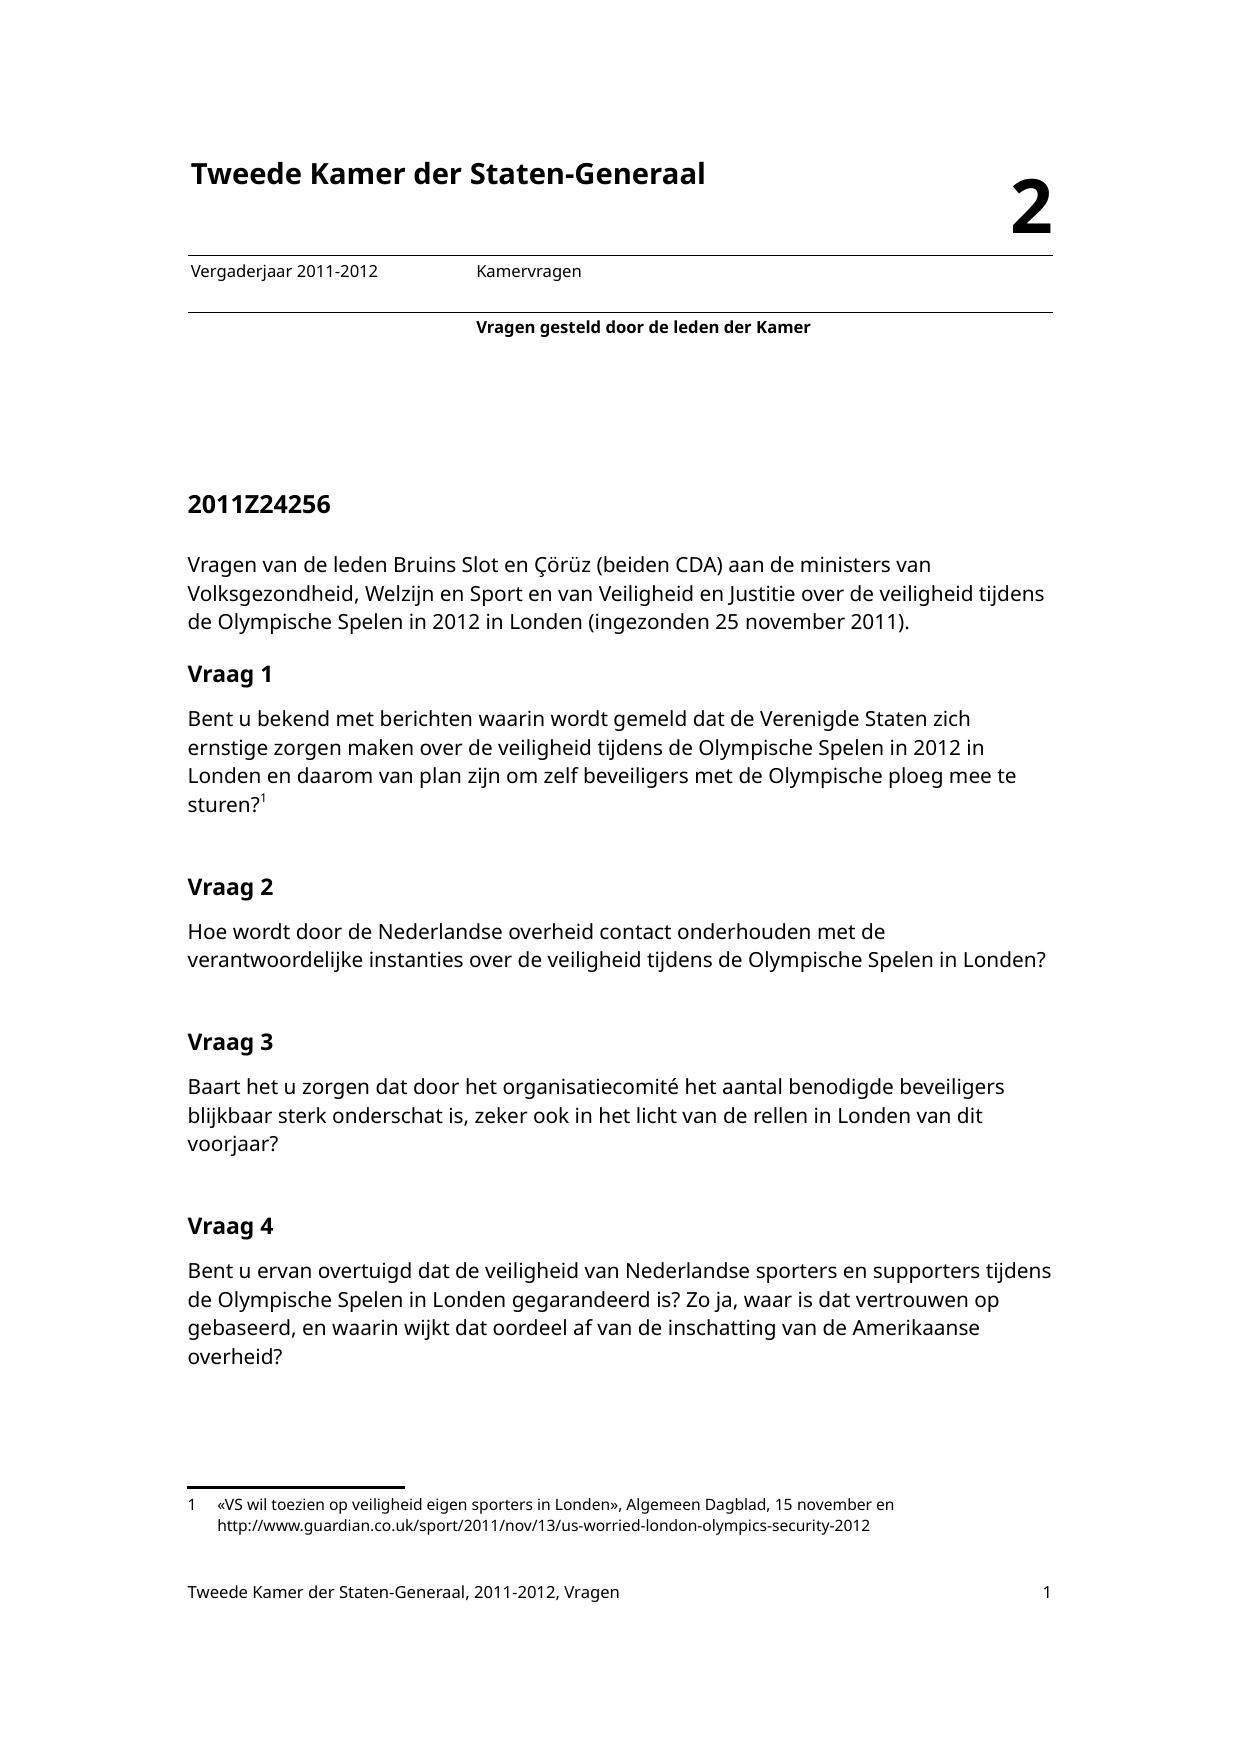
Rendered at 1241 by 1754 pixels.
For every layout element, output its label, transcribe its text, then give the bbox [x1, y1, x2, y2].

subtitle Vraag 3 [187, 1026, 1053, 1057]
text 2011Z24256 [187, 487, 1053, 521]
table_header 2 [880, 150, 1053, 255]
table_cell Vragen gesteld door de leden der Kamer [473, 313, 1053, 339]
text Hoe wordt door de Nederlandse overheid contact onderhouden met de verantwoordelijke instanties over de veiligheid tijdens de Olympische Spelen in Londen? [187, 917, 1053, 974]
table_cell Vergaderjaar 2011-2012 [188, 256, 473, 312]
subtitle Vraag 2 [187, 871, 1053, 902]
subtitle Vraag 1 [187, 658, 1053, 689]
text Baart het u zorgen dat door het organisatiecomité het aantal benodigde beveiligers blijkbaar sterk onderschat is, zeker ook in het licht van de rellen in Londen van dit voorjaar? [187, 1072, 1053, 1158]
subtitle Vraag 4 [187, 1210, 1053, 1242]
text Vragen van de leden Bruins Slot en Çörüz (beiden CDA) aan de ministers van Volksgezondheid, Welzijn en Sport en van Veiligheid en Justitie over de veiligheid tijdens de Olympische Spelen in 2012 in Londen (ingezonden 25 november 2011). [187, 550, 1053, 636]
table_cell Kamervragen [473, 256, 1053, 312]
text Bent u ervan overtuigd dat de veiligheid van Nederlandse sporters en supporters tijdens de Olympische Spelen in Londen gegarandeerd is? Zo ja, waar is dat vertrouwen op gebaseerd, en waarin wijkt dat oordeel af van de inschatting van de Amerikaanse overheid? [187, 1257, 1053, 1370]
table_cell [188, 313, 473, 339]
text «VS wil toezien op veiligheid eigen sporters in Londen», Algemeen Dagblad, 15 november en http://www.guardian.co.uk/sport/2011/nov/13/us-worried-london-olympics-security-2012 [187, 1451, 1053, 1536]
text Bent u bekend met berichten waarin wordt gemeld dat de Verenigde Staten zich ernstige zorgen maken over de veiligheid tijdens de Olympische Spelen in 2012 in Londen en daarom van plan zijn om zelf beveiligers met de Olympische ploeg mee te sturen? [187, 704, 1053, 818]
table_header Tweede Kamer der Staten-Generaal [188, 150, 879, 255]
